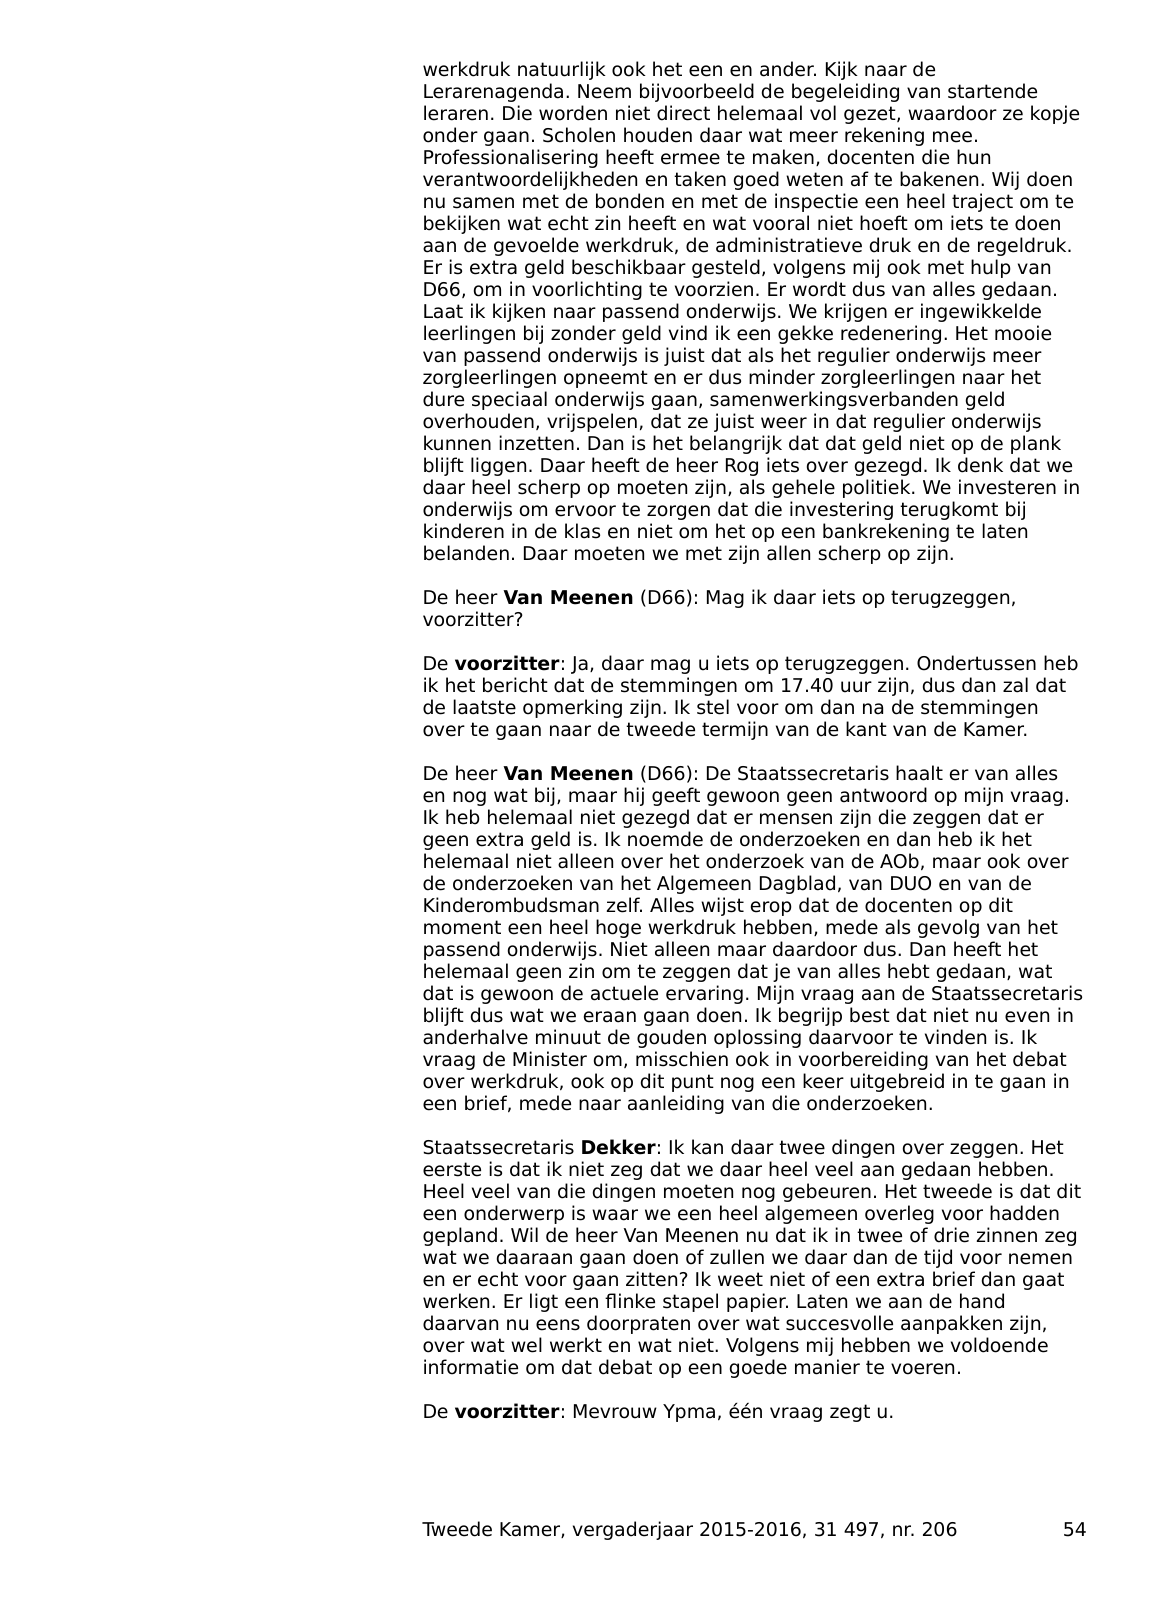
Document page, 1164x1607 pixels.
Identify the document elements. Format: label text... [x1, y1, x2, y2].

text De voorzitter: Ja, daar mag u iets op terugzeggen. Ondertussen heb ik het bericht dat de stemmingen om 17.40 uur zijn, dus dan zal dat de laatste opmerking zijn. Ik stel voor om dan na de stemmingen over te gaan naar de tweede termijn van de kant van de Kamer. [422, 653, 1087, 741]
text De heer Van Meenen (D66): Mag ik daar iets op terugzeggen, voorzitter? [422, 587, 1087, 631]
text De voorzitter: Mevrouw Ypma, één vraag zegt u. [422, 1401, 1087, 1423]
text Laat ik kijken naar passend onderwijs. We krijgen er ingewikkelde leerlingen bij zonder geld vind ik een gekke redenering. Het mooie van passend onderwijs is juist dat als het regulier onderwijs meer zorgleerlingen opneemt en er dus minder zorgleerlingen naar het dure speciaal onderwijs gaan, samenwerkingsverbanden geld overhouden, vrijspelen, dat ze juist weer in dat regulier onderwijs kunnen inzetten. Dan is het belangrijk dat dat geld niet op de plank blijft liggen. Daar heeft de heer Rog iets over gezegd. Ik denk dat we daar heel scherp op moeten zijn, als gehele politiek. We investeren in onderwijs om ervoor te zorgen dat die investering terugkomt bij kinderen in de klas en niet om het op een bankrekening te laten belanden. Daar moeten we met zijn allen scherp op zijn. [422, 301, 1087, 564]
text De heer Van Meenen (D66): De Staatssecretaris haalt er van alles en nog wat bij, maar hij geeft gewoon geen antwoord op mijn vraag. Ik heb helemaal niet gezegd dat er mensen zijn die zeggen dat er geen extra geld is. Ik noemde de onderzoeken en dan heb ik het helemaal niet alleen over het onderzoek van de AOb, maar ook over de onderzoeken van het Algemeen Dagblad, van DUO en van de Kinderombudsman zelf. Alles wijst erop dat de docenten op dit moment een heel hoge werkdruk hebben, mede als gevolg van het passend onderwijs. Niet alleen maar daardoor dus. Dan heeft het helemaal geen zin om te zeggen dat je van alles hebt gedaan, wat dat is gewoon de actuele ervaring. Mijn vraag aan de Staatssecretaris blijft dus wat we eraan gaan doen. Ik begrijp best dat niet nu even in anderhalve minuut de gouden oplossing daarvoor te vinden is. Ik vraag de Minister om, misschien ook in voorbereiding van het debat over werkdruk, ook op dit punt nog een keer uitgebreid in te gaan in een brief, mede naar aanleiding van die onderzoeken. [422, 763, 1087, 1115]
text Staatssecretaris Dekker: Ik kan daar twee dingen over zeggen. Het eerste is dat ik niet zeg dat we daar heel veel aan gedaan hebben. Heel veel van die dingen moeten nog gebeuren. Het tweede is dat dit een onderwerp is waar we een heel algemeen overleg voor hadden gepland. Wil de heer Van Meenen nu dat ik in twee of drie zinnen zeg wat we daaraan gaan doen of zullen we daar dan de tijd voor nemen en er echt voor gaan zitten? Ik weet niet of een extra brief dan gaat werken. Er ligt een flinke stapel papier. Laten we aan de hand daarvan nu eens doorpraten over wat succesvolle aanpakken zijn, over wat wel werkt en wat niet. Volgens mij hebben we voldoende informatie om dat debat op een goede manier te voeren. [422, 1137, 1087, 1379]
text werkdruk natuurlijk ook het een en ander. Kijk naar de Lerarenagenda. Neem bijvoorbeeld de begeleiding van startende leraren. Die worden niet direct helemaal vol gezet, waardoor ze kopje onder gaan. Scholen houden daar wat meer rekening mee. Professionalisering heeft ermee te maken, docenten die hun verantwoordelijkheden en taken goed weten af te bakenen. Wij doen nu samen met de bonden en met de inspectie een heel traject om te bekijken wat echt zin heeft en wat vooral niet hoeft om iets te doen aan de gevoelde werkdruk, de administratieve druk en de regeldruk. Er is extra geld beschikbaar gesteld, volgens mij ook met hulp van D66, om in voorlichting te voorzien. Er wordt dus van alles gedaan. [422, 59, 1087, 301]
